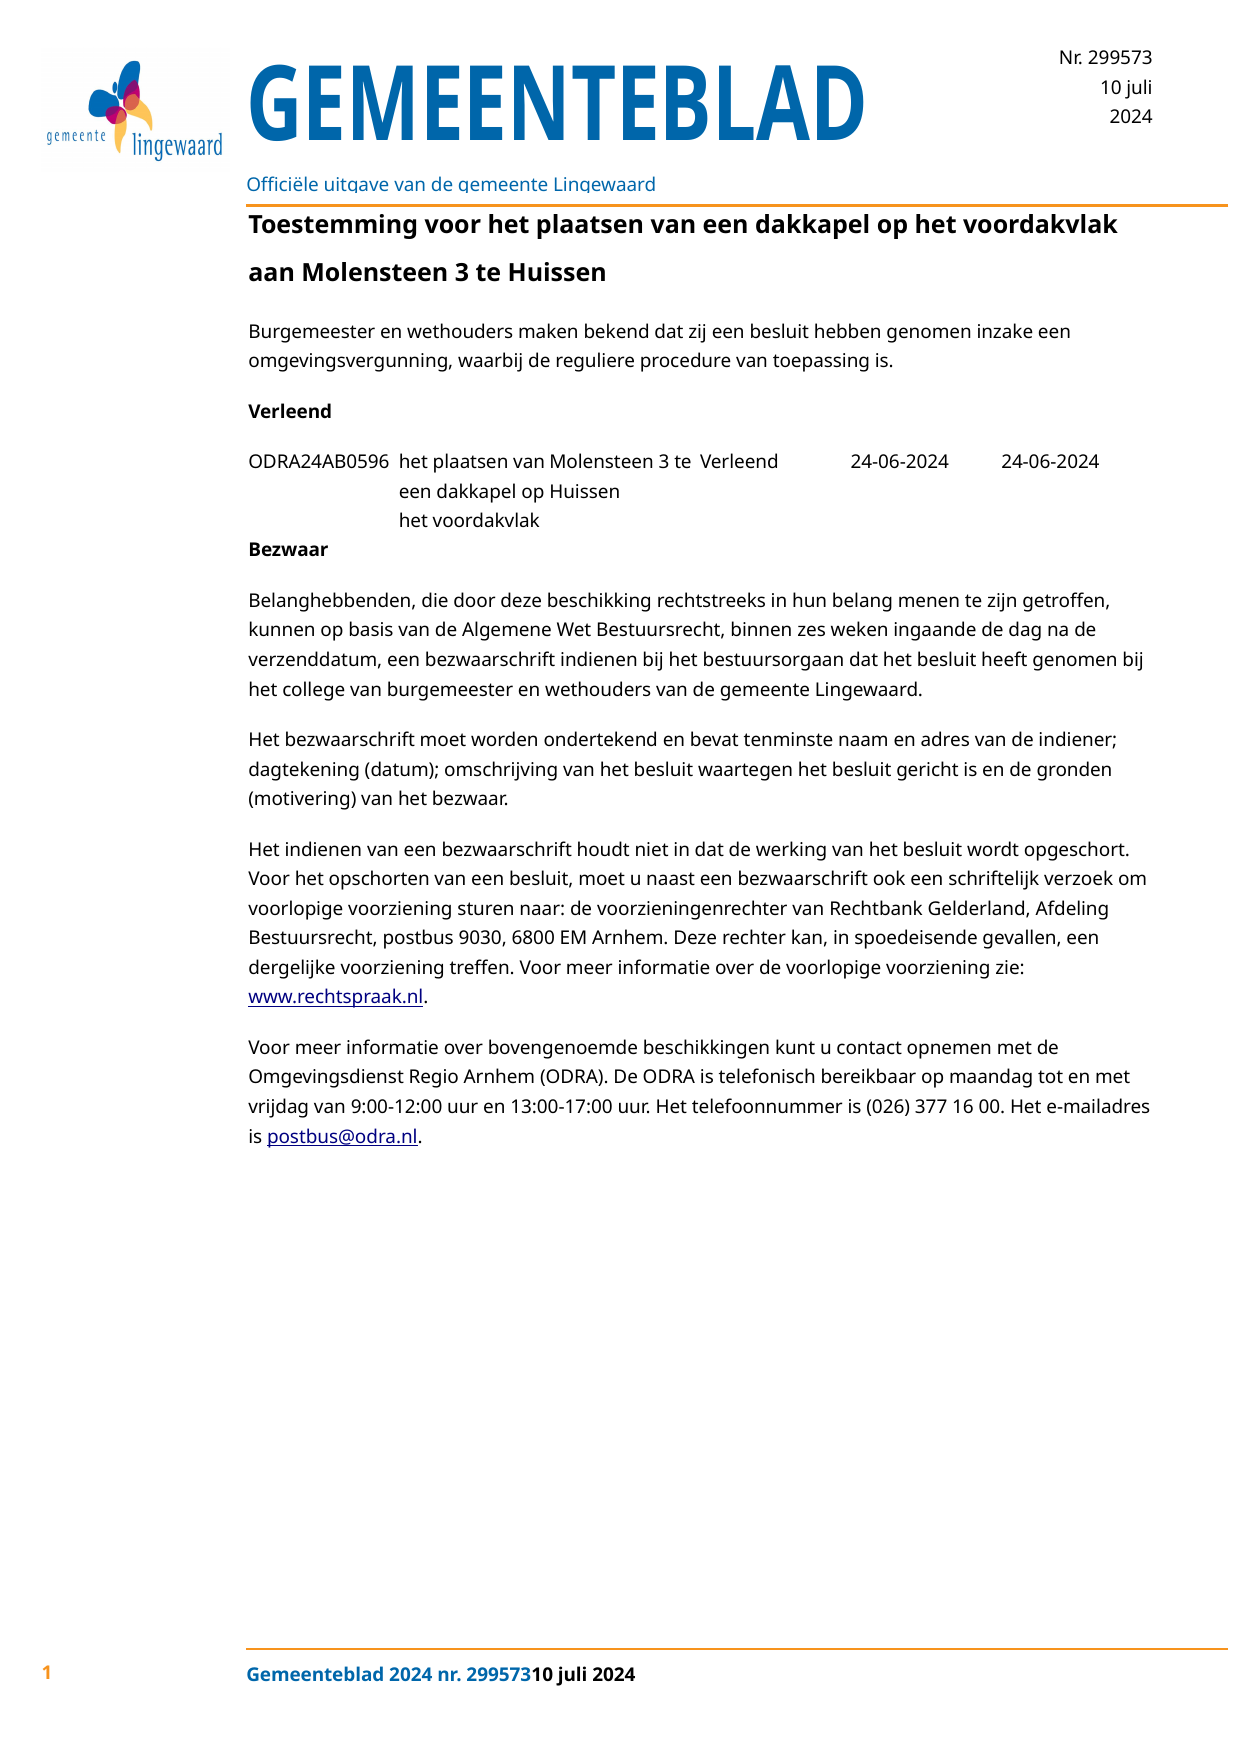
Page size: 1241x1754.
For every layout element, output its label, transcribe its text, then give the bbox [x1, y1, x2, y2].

table_header Verleend [700, 449, 850, 533]
text Belanghebbenden, die door deze beschikking rechtstreeks in hun belang menen te zijn getroffen, kunnen op basis van de Algemene Wet Bestuursrecht, binnen zes weken ingaande de dag na de verzenddatum, een bezwaarschrift indienen bij het bestuursorgaan dat het besluit heeft genomen bij het college van burgemeester en wethouders van de gemeente Lingewaard. [248, 587, 1152, 701]
text Burgemeester en wethouders maken bekend dat zij een besluit hebben genomen inzake een omgevingsvergunning, waarbij de reguliere procedure van toepassing is. [248, 318, 1152, 373]
table_header Molensteen 3 te Huissen [549, 449, 700, 533]
text Bezwaar [248, 537, 1152, 562]
text Het bezwaarschrift moet worden ondertekend en bevat tenminste naam en adres van de indiener; dagtekening (datum); omschrijving van het besluit waartegen het besluit gericht is en de gronden (motivering) van het bezwaar. [248, 726, 1152, 811]
text Het indienen van een bezwaarschrift houdt niet in dat de werking van het besluit wordt opgeschort. Voor het opschorten van een besluit, moet u naast een bezwaarschrift ook een schriftelijk verzoek om voorlopige voorziening sturen naar: de voorzieningenrechter van Rechtbank Gelderland, Afdeling Bestuursrecht, postbus 9030, 6800 EM Arnhem. Deze rechter kan, in spoedeisende gevallen, een dergelijke voorziening treffen. Voor meer informatie over de voorlopige voorziening zie: www.rechtspraak.nl. [248, 836, 1152, 1009]
table_header 24-06-2024 [850, 449, 1001, 533]
table_header 24-06-2024 [1001, 449, 1152, 533]
text Toestemming voor het plaatsen van een dakkapel op het voordakvlak aan Molensteen 3 te Huissen [248, 207, 1152, 288]
table_header ODRA24AB0596 [248, 449, 398, 533]
text Voor meer informatie over bovengenoemde beschikkingen kunt u contact opnemen met de Omgevingsdienst Regio Arnhem (ODRA). De ODRA is telefonisch bereikbaar op maandag tot en met vrijdag van 9:00-12:00 uur en 13:00-17:00 uur. Het telefoonnummer is (026) 377 16 00. Het e-mailadres is postbus@odra.nl. [248, 1034, 1152, 1148]
text Verleend [248, 398, 1152, 424]
table_header het plaatsen van een dakkapel op het voordakvlak [399, 449, 549, 533]
picture [41, 47, 231, 172]
